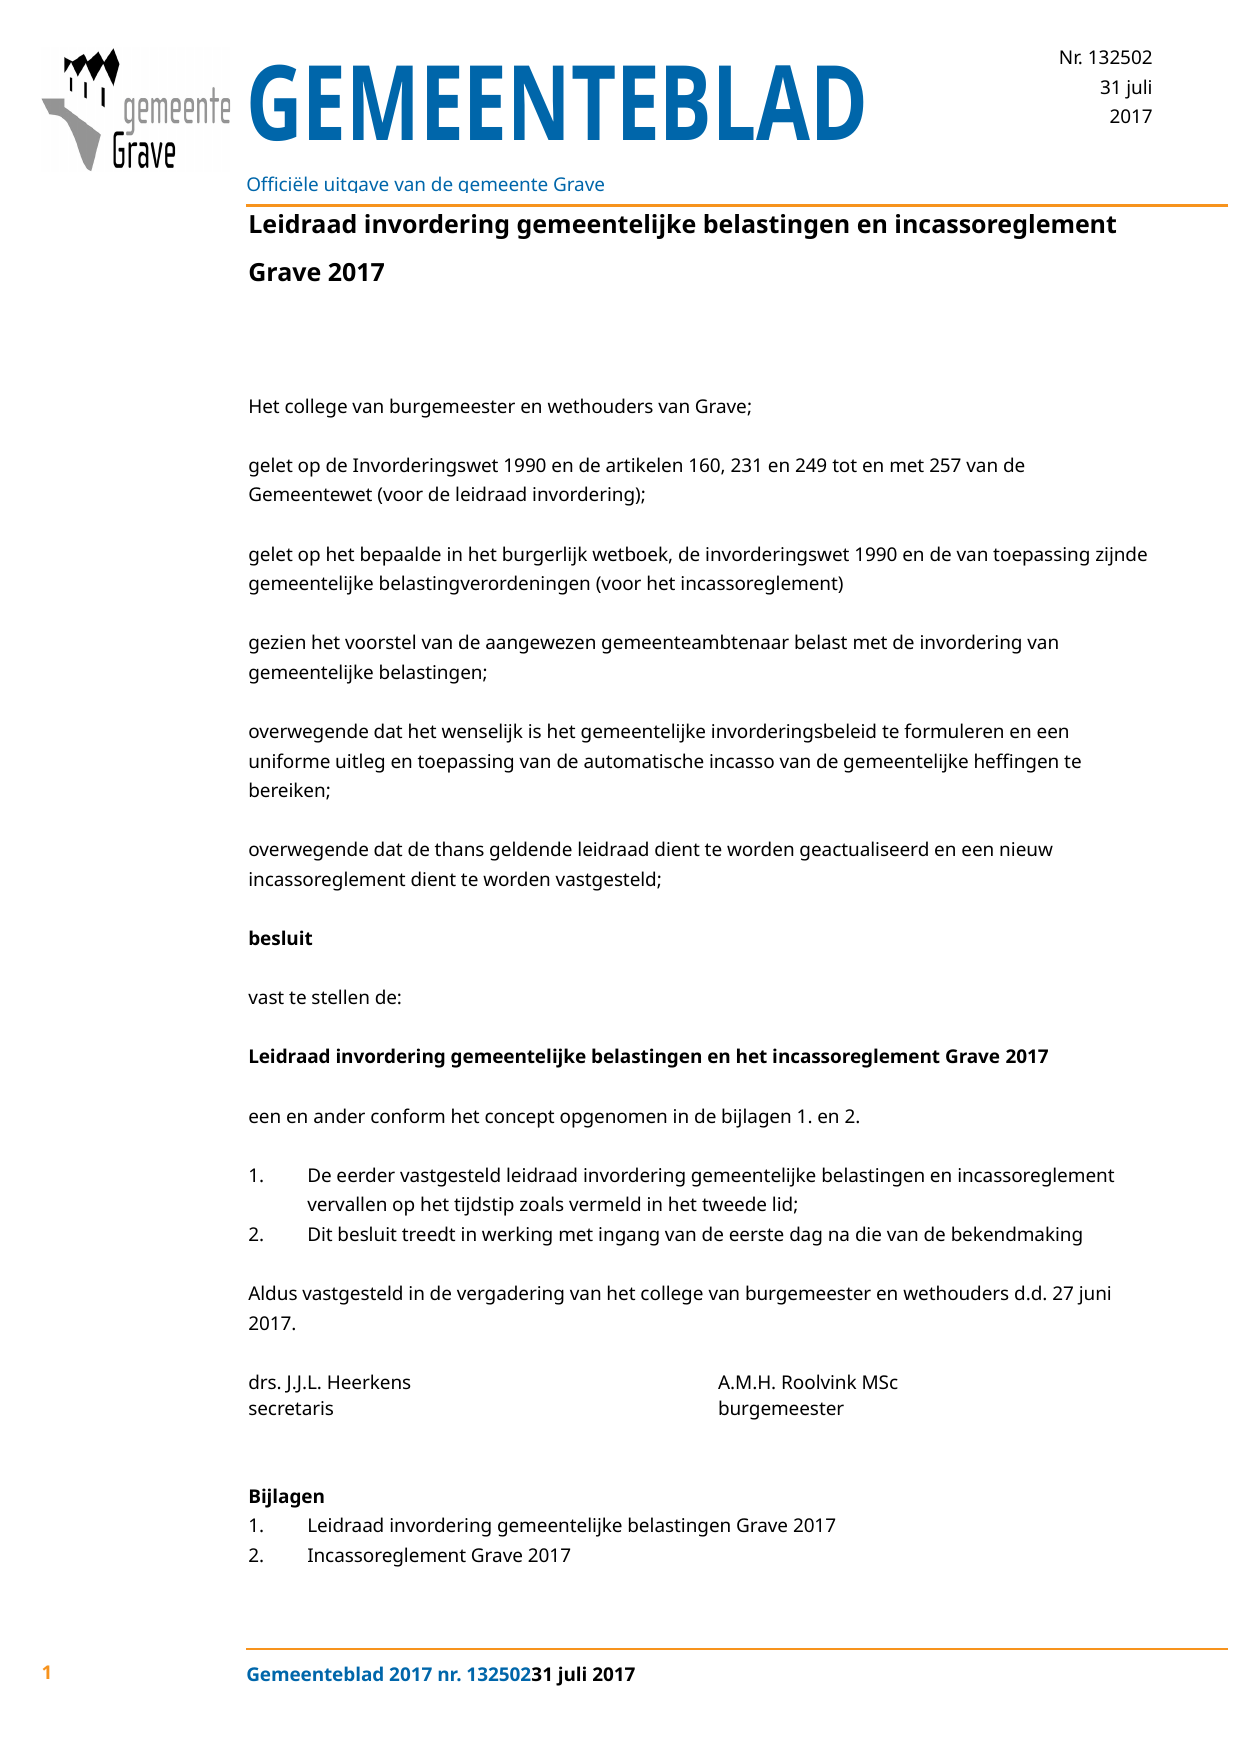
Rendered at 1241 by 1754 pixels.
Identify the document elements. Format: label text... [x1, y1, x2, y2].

table_cell secretaris [248, 1395, 718, 1421]
text gelet op de Invorderingswet 1990 en de artikelen 160, 231 en 249 tot en met 257 van de Gemeentewet (voor de leidraad invordering); [248, 452, 1152, 507]
table_header drs. J.J.L. Heerkens [248, 1369, 718, 1395]
text gelet op het bepaalde in het burgerlijk wetboek, de invorderingswet 1990 en de van toepassing zijnde gemeentelijke belastingverordeningen (voor het incassoreglement) [248, 541, 1152, 596]
text een en ander conform het concept opgenomen in de bijlagen 1. en 2. [248, 1103, 1152, 1129]
table_header A.M.H. Roolvink MSc [718, 1369, 1152, 1395]
table_cell burgemeester [718, 1395, 1152, 1421]
text gezien het voorstel van de aangewezen gemeenteambtenaar belast met de invordering van gemeentelijke belastingen; [248, 629, 1152, 685]
picture [41, 47, 231, 172]
text overwegende dat de thans geldende leidraad dient te worden geactualiseerd en een nieuw incassoreglement dient te worden vastgesteld; [248, 837, 1152, 892]
list Leidraad invordering gemeentelijke belastingen Grave 2017 [248, 1513, 1152, 1538]
list De eerder vastgesteld leidraad invordering gemeentelijke belastingen en incassoreglement vervallen op het tijdstip zoals vermeld in het tweede lid; [248, 1162, 1152, 1217]
text Aldus vastgesteld in de vergadering van het college van burgemeester en wethouders d.d. 27 juni 2017. [248, 1280, 1152, 1336]
text Leidraad invordering gemeentelijke belastingen en incassoreglement Grave 2017 [248, 207, 1152, 288]
text overwegende dat het wenselijk is het gemeentelijke invorderingsbeleid te formuleren en een uniforme uitleg en toepassing van de automatische incasso van de gemeentelijke heffingen te bereiken; [248, 718, 1152, 803]
text Bijlagen [248, 1483, 1152, 1509]
text vast te stellen de: [248, 984, 1152, 1010]
text Leidraad invordering gemeentelijke belastingen en het incassoreglement Grave 2017 [248, 1044, 1152, 1069]
list Incassoreglement Grave 2017 [248, 1542, 1152, 1568]
list Dit besluit treedt in werking met ingang van de eerste dag na die van de bekendmaking [248, 1221, 1152, 1247]
text Het college van burgemeester en wethouders van Grave; [248, 393, 1152, 419]
text besluit [248, 925, 1152, 951]
